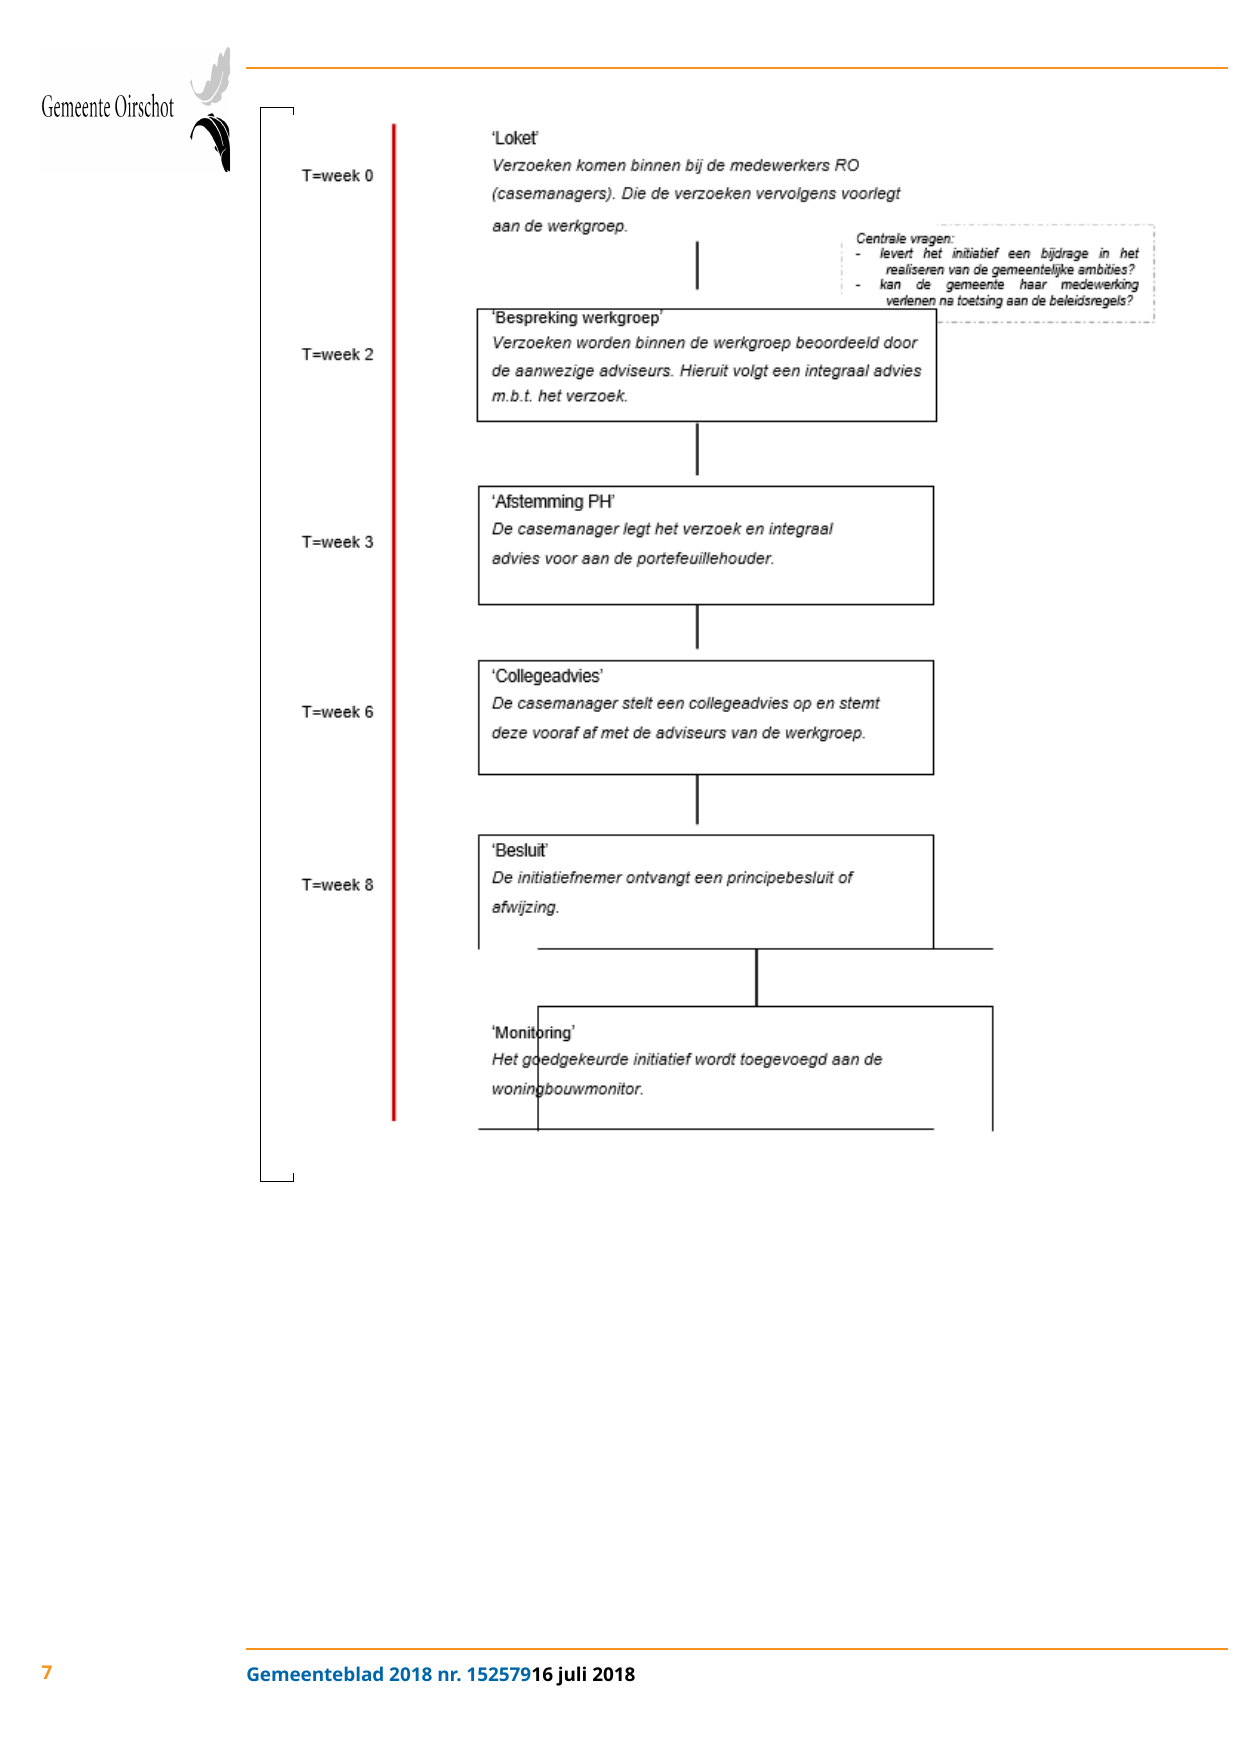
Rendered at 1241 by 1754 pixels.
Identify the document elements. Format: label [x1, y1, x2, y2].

picture [41, 47, 231, 172]
picture [268, 115, 1173, 1173]
